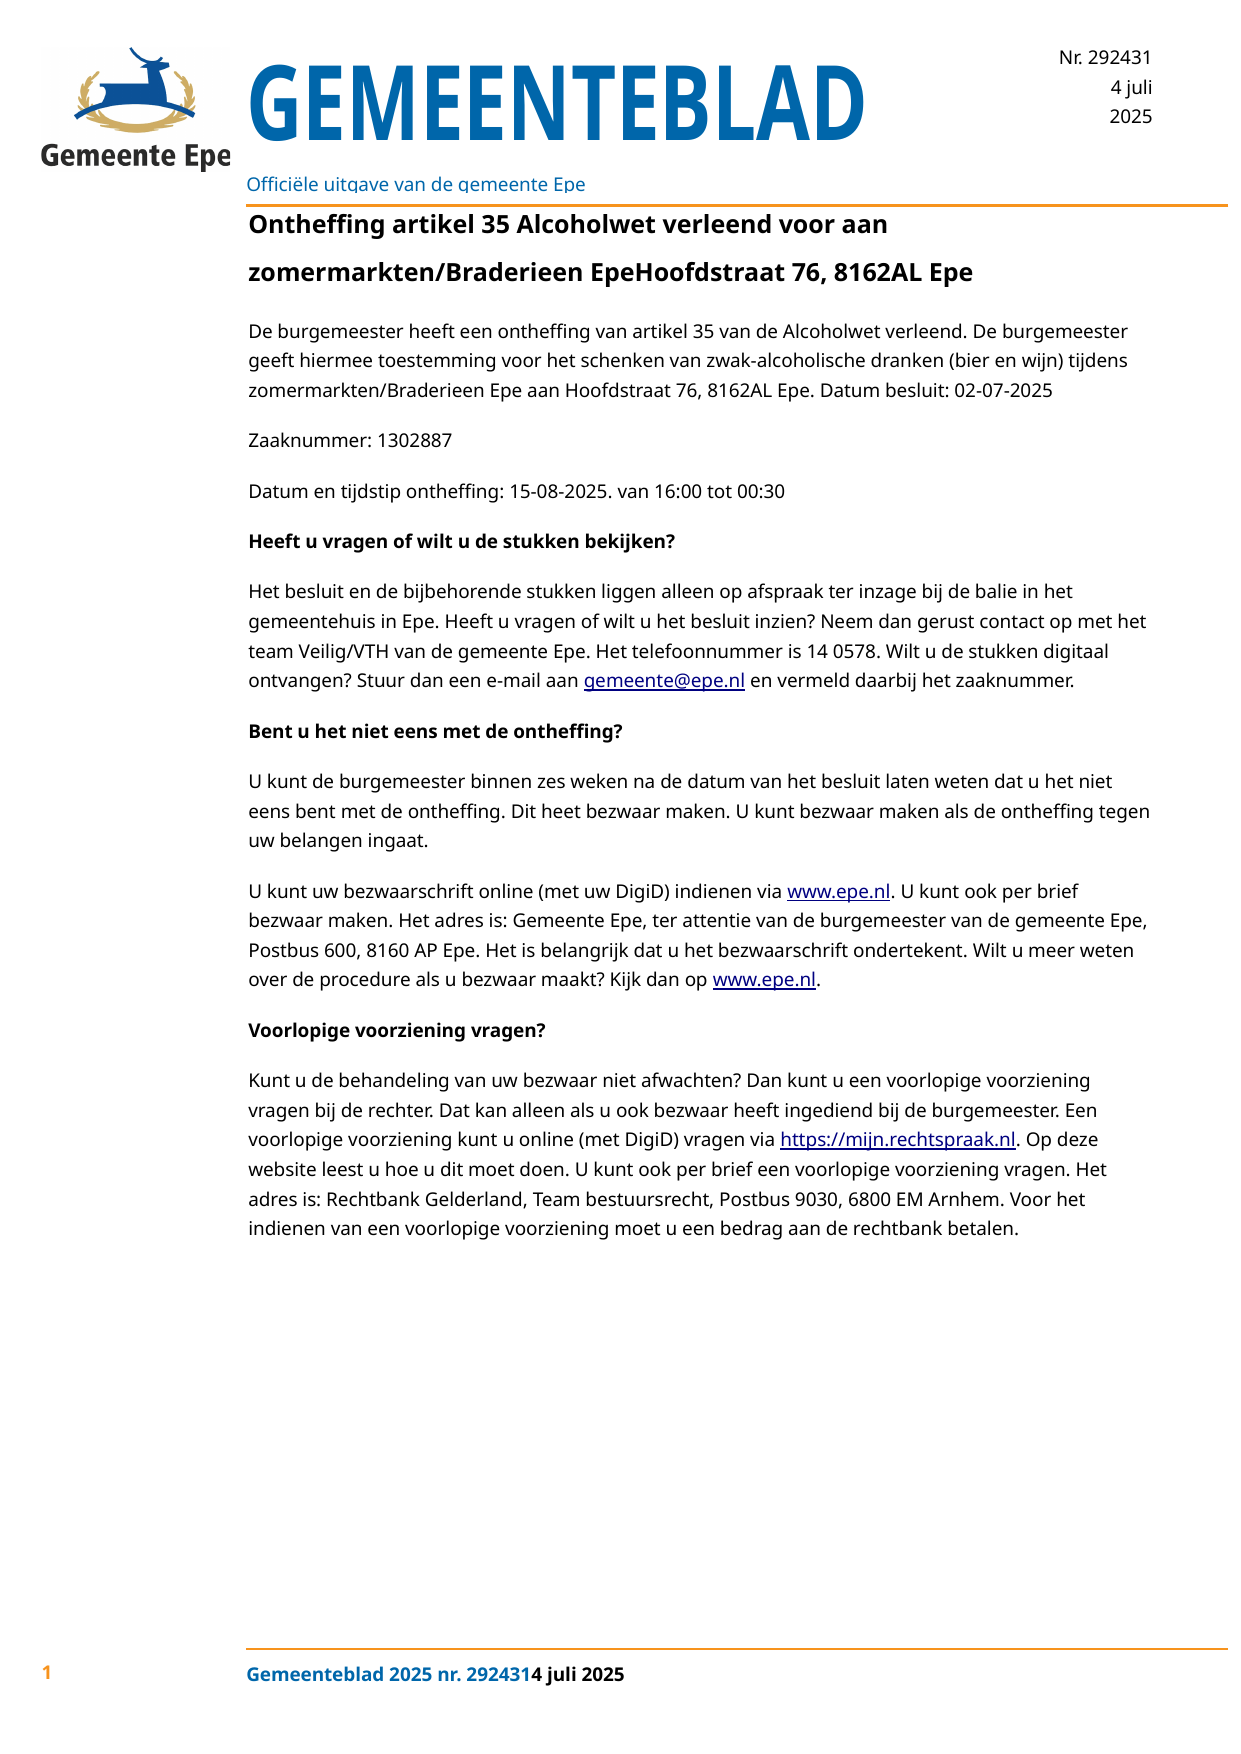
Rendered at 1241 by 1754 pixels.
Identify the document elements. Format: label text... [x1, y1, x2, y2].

text Datum en tijdstip ontheffing: 15-08-2025. van 16:00 tot 00:30 [248, 478, 1152, 504]
picture [41, 47, 231, 172]
text Kunt u de behandeling van uw bezwaar niet afwachten? Dan kunt u een voorlopige voorziening vragen bij de rechter. Dat kan alleen als u ook bezwaar heeft ingediend bij de burgemeester. Een voorlopige voorziening kunt u online (met DigiD) vragen via https://mijn.rechtspraak.nl. Op deze website leest u hoe u dit moet doen. U kunt ook per brief een voorlopige voorziening vragen. Het adres is: Rechtbank Gelderland, Team bestuursrecht, Postbus 9030, 6800 EM Arnhem. Voor het indienen van een voorlopige voorziening moet u een bedrag aan de rechtbank betalen. [248, 1067, 1152, 1241]
text U kunt uw bezwaarschrift online (met uw DigiD) indienen via www.epe.nl. U kunt ook per brief bezwaar maken. Het adres is: Gemeente Epe, ter attentie van de burgemeester van de gemeente Epe, Postbus 600, 8160 AP Epe. Het is belangrijk dat u het bezwaarschrift ondertekent. Wilt u meer weten over de procedure als u bezwaar maakt? Kijk dan op www.epe.nl. [248, 878, 1152, 992]
text Bent u het niet eens met de ontheffing? [248, 718, 1152, 744]
text Het besluit en de bijbehorende stukken liggen alleen op afspraak ter inzage bij de balie in het gemeentehuis in Epe. Heeft u vragen of wilt u het besluit inzien? Neem dan gerust contact op met het team Veilig/VTH van de gemeente Epe. Het telefoonnummer is 14 0578. Wilt u de stukken digitaal ontvangen? Stuur dan een e-mail aan gemeente@epe.nl en vermeld daarbij het zaaknummer. [248, 579, 1152, 693]
text U kunt de burgemeester binnen zes weken na de datum van het besluit laten weten dat u het niet eens bent met de ontheffing. Dit heet bezwaar maken. U kunt bezwaar maken als de ontheffing tegen uw belangen ingaat. [248, 768, 1152, 853]
text Ontheffing artikel 35 Alcoholwet verleend voor aan zomermarkten/Braderieen EpeHoofdstraat 76, 8162AL Epe [248, 207, 1152, 288]
text Voorlopige voorziening vragen? [248, 1017, 1152, 1043]
text Zaaknummer: 1302887 [248, 427, 1152, 453]
text Heeft u vragen of wilt u de stukken bekijken? [248, 528, 1152, 554]
text De burgemeester heeft een ontheffing van artikel 35 van de Alcoholwet verleend. De burgemeester geeft hiermee toestemming voor het schenken van zwak-alcoholische dranken (bier en wijn) tijdens zomermarkten/Braderieen Epe aan Hoofdstraat 76, 8162AL Epe. Datum besluit: 02-07-2025 [248, 318, 1152, 403]
